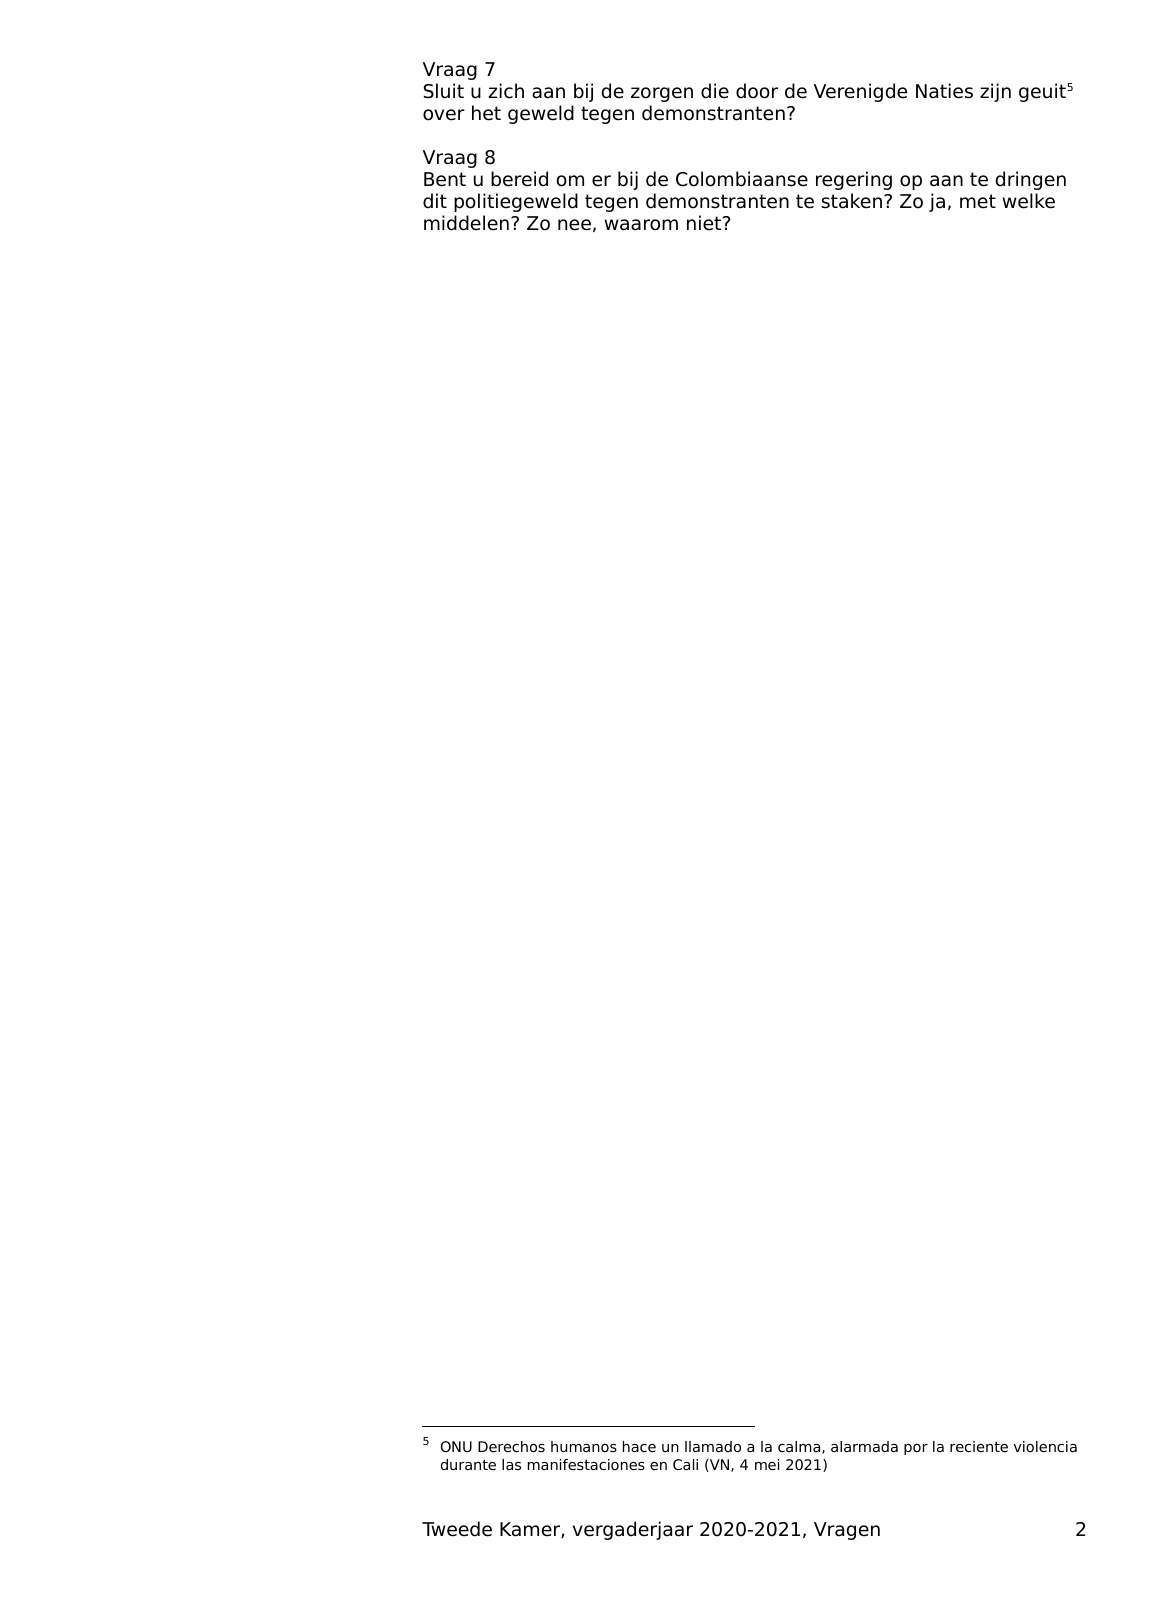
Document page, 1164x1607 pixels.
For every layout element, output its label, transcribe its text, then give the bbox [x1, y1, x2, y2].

text Sluit u zich aan bij de zorgen die door de Verenigde Naties zijn geuit over het geweld tegen demonstranten? [422, 81, 1087, 125]
text Bent u bereid om er bij de Colombiaanse regering op aan te dringen dit politiegeweld tegen demonstranten te staken? Zo ja, met welke middelen? Zo nee, waarom niet? [422, 169, 1087, 235]
text ONU Derechos humanos hace un llamado a la calma, alarmada por la reciente violencia durante las manifestaciones en Cali (VN, 4 mei 2021) [422, 1435, 1087, 1474]
text Vraag 7 [422, 59, 1087, 81]
text Vraag 8 [422, 147, 1087, 169]
